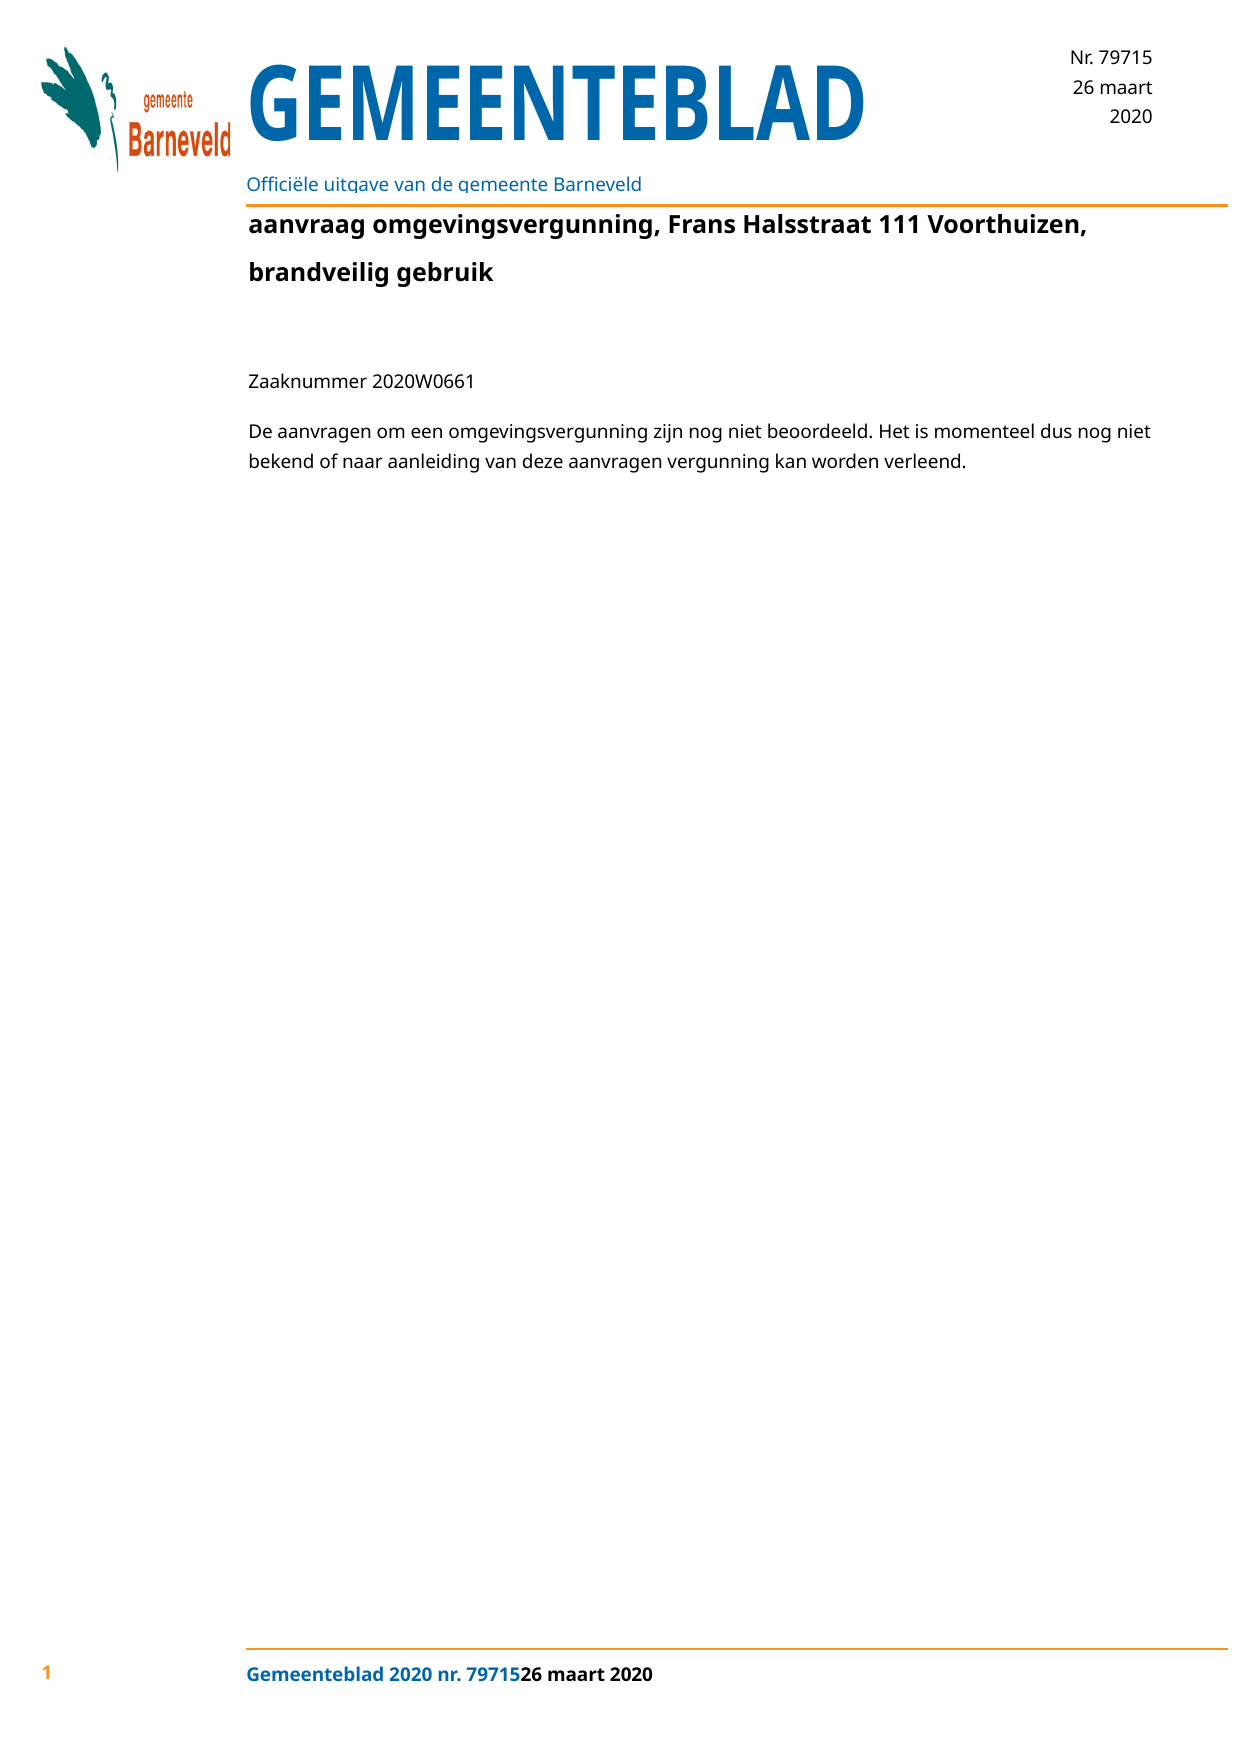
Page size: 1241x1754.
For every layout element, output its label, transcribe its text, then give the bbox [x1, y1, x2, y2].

text De aanvragen om een omgevingsvergunning zijn nog niet beoordeeld. Het is momenteel dus nog niet bekend of naar aanleiding van deze aanvragen vergunning kan worden verleend. [248, 419, 1152, 474]
text Zaaknummer 2020W0661 [248, 368, 1152, 394]
picture [41, 47, 231, 172]
text aanvraag omgevingsvergunning, Frans Halsstraat 111 Voorthuizen, brandveilig gebruik [248, 207, 1152, 288]
